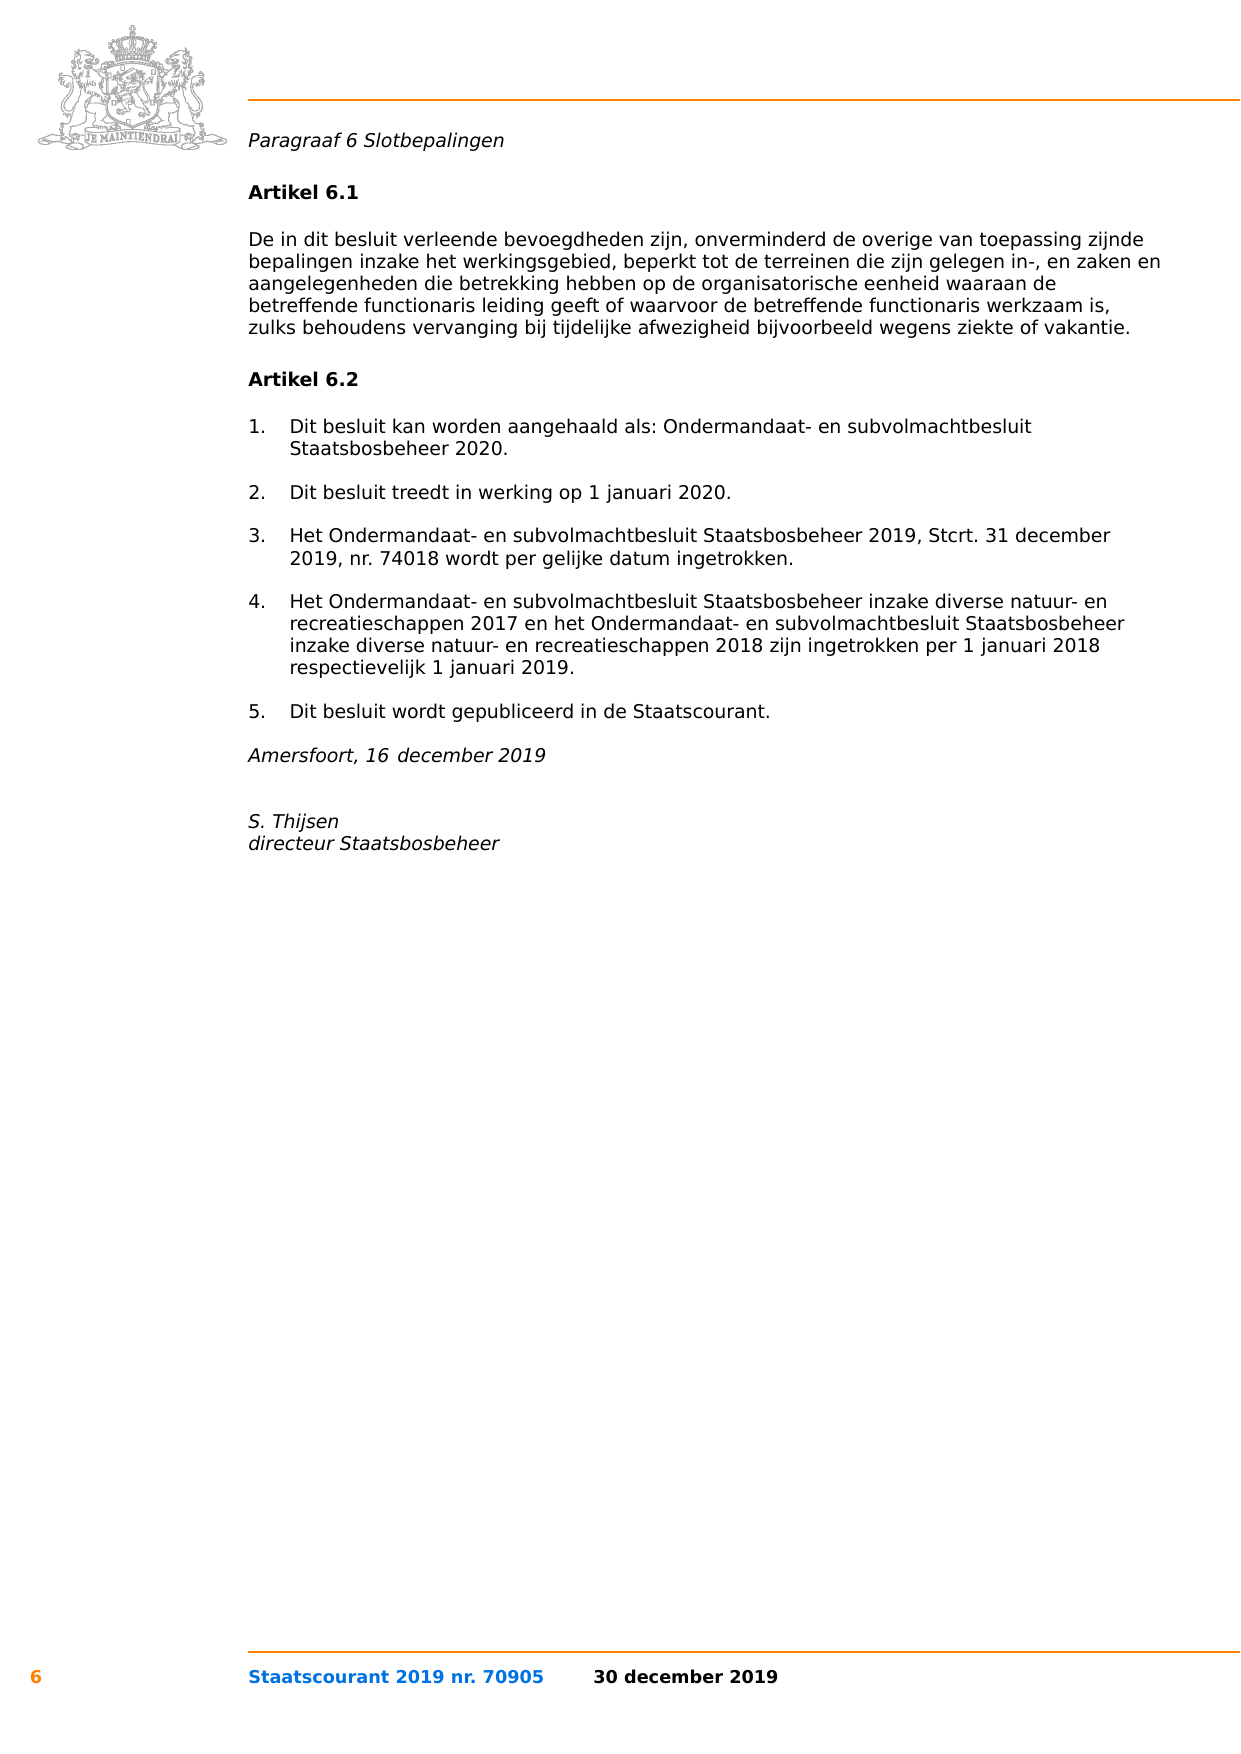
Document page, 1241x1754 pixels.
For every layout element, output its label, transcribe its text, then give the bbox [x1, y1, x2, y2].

text 3. Het Ondermandaat- en subvolmachtbesluit Staatsbosbeheer 2019, Stcrt. 31 december 2019, nr. 74018 wordt per gelijke datum ingetrokken. [248, 525, 1163, 569]
picture [38, 25, 227, 150]
text Amersfoort, 16 december 2019 [248, 745, 1163, 767]
text 2. Dit besluit treedt in werking op 1 januari 2020. [248, 482, 1163, 503]
subtitle Paragraaf 6 Slotbepalingen [248, 130, 1163, 152]
text De in dit besluit verleende bevoegdheden zijn, onverminderd de overige van toepassing zijnde bepalingen inzake het werkingsgebied, beperkt tot de terreinen die zijn gelegen in-, en zaken en aangelegenheden die betrekking hebben op de organisatorische eenheid waaraan de betreffende functionaris leiding geeft of waarvoor de betreffende functionaris werkzaam is, zulks behoudens vervanging bij tijdelijke afwezigheid bijvoorbeeld wegens ziekte of vakantie. [248, 229, 1163, 339]
subtitle Artikel 6.2 [248, 369, 1163, 391]
text 1. Dit besluit kan worden aangehaald als: Ondermandaat- en subvolmachtbesluit Staatsbosbeheer 2020. [248, 416, 1163, 460]
text 5. Dit besluit wordt gepubliceerd in de Staatscourant. [248, 701, 1163, 723]
subtitle Artikel 6.1 [248, 182, 1163, 204]
text S. Thijsen directeur Staatsbosbeheer [248, 789, 1163, 855]
text 4. Het Ondermandaat- en subvolmachtbesluit Staatsbosbeheer inzake diverse natuur- en recreatieschappen 2017 en het Ondermandaat- en subvolmachtbesluit Staatsbosbeheer inzake diverse natuur- en recreatieschappen 2018 zijn ingetrokken per 1 januari 2018 respectievelijk 1 januari 2019. [248, 591, 1163, 679]
